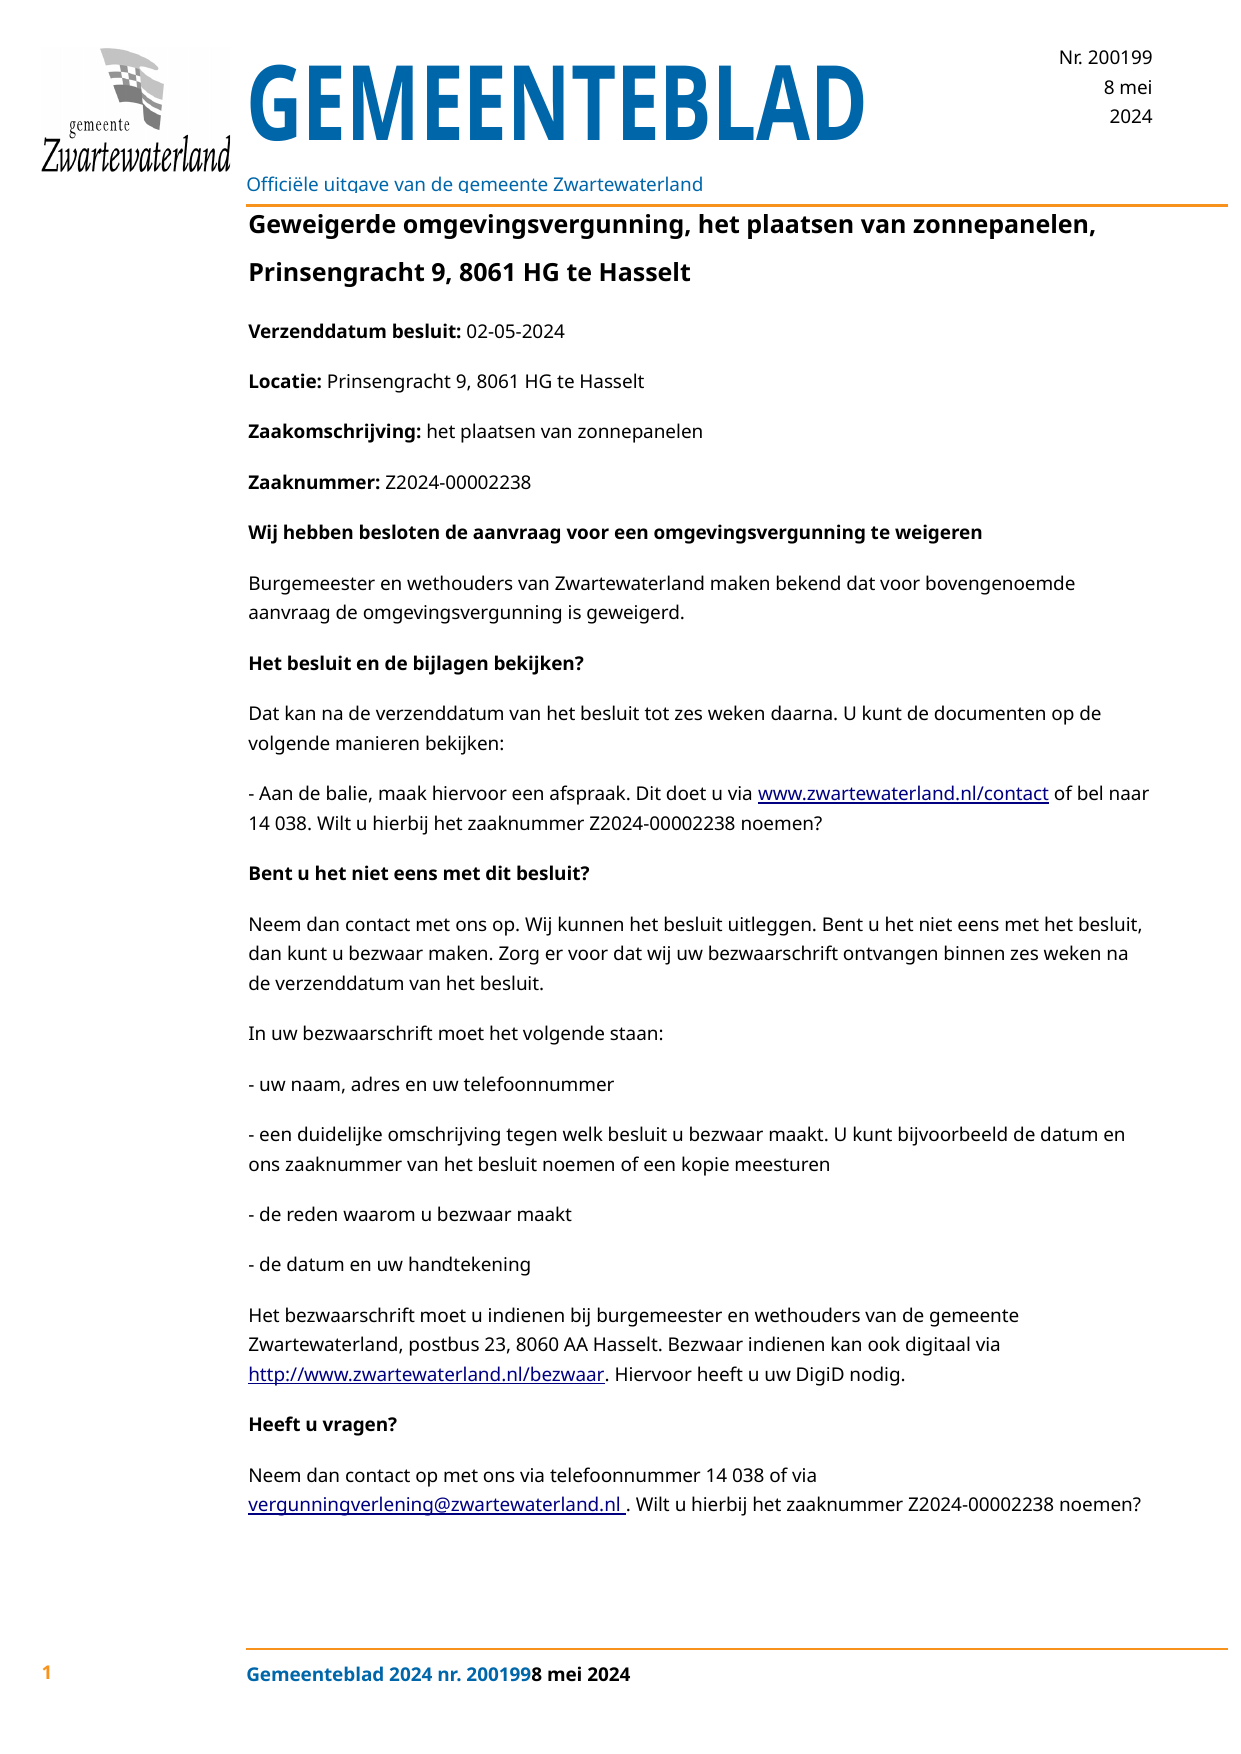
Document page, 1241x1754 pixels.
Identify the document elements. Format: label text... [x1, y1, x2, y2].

text Burgemeester en wethouders van Zwartewaterland maken bekend dat voor bovengenoemde aanvraag de omgevingsvergunning is geweigerd. [248, 570, 1152, 625]
text Wij hebben besloten de aanvraag voor een omgevingsvergunning te weigeren [248, 519, 1152, 545]
text - de datum en uw handtekening [248, 1252, 1152, 1277]
text Heeft u vragen? [248, 1412, 1152, 1437]
text Zaaknummer: Z2024-00002238 [248, 469, 1152, 495]
text - de reden waarom u bezwaar maakt [248, 1201, 1152, 1227]
text Zaakomschrijving: het plaatsen van zonnepanelen [248, 419, 1152, 444]
text Neem dan contact op met ons via telefoonnummer 14 038 of via vergunningverlening@zwartewaterland.nl . Wilt u hierbij het zaaknummer Z2024-00002238 noemen? [248, 1462, 1152, 1517]
text In uw bezwaarschrift moet het volgende staan: [248, 1020, 1152, 1046]
text Locatie: Prinsengracht 9, 8061 HG te Hasselt [248, 368, 1152, 394]
text Verzenddatum besluit: 02-05-2024 [248, 318, 1152, 344]
text Bent u het niet eens met dit besluit? [248, 860, 1152, 886]
text - uw naam, adres en uw telefoonnummer [248, 1071, 1152, 1097]
picture [41, 47, 231, 172]
text Neem dan contact met ons op. Wij kunnen het besluit uitleggen. Bent u het niet eens met het besluit, dan kunt u bezwaar maken. Zorg er voor dat wij uw bezwaarschrift ontvangen binnen zes weken na de verzenddatum van het besluit. [248, 911, 1152, 996]
text Dat kan na de verzenddatum van het besluit tot zes weken daarna. U kunt de documenten op de volgende manieren bekijken: [248, 700, 1152, 756]
text Geweigerde omgevingsvergunning, het plaatsen van zonnepanelen, Prinsengracht 9, 8061 HG te Hasselt [248, 207, 1152, 288]
text Het bezwaarschrift moet u indienen bij burgemeester en wethouders van de gemeente Zwartewaterland, postbus 23, 8060 AA Hasselt. Bezwaar indienen kan ook digitaal via http://www.zwartewaterland.nl/bezwaar. Hiervoor heeft u uw DigiD nodig. [248, 1302, 1152, 1387]
text - een duidelijke omschrijving tegen welk besluit u bezwaar maakt. U kunt bijvoorbeeld de datum en ons zaaknummer van het besluit noemen of een kopie meesturen [248, 1121, 1152, 1177]
text - Aan de balie, maak hiervoor een afspraak. Dit doet u via www.zwartewaterland.nl/contact of bel naar 14 038. Wilt u hierbij het zaaknummer Z2024-00002238 noemen? [248, 780, 1152, 836]
text Het besluit en de bijlagen bekijken? [248, 650, 1152, 676]
